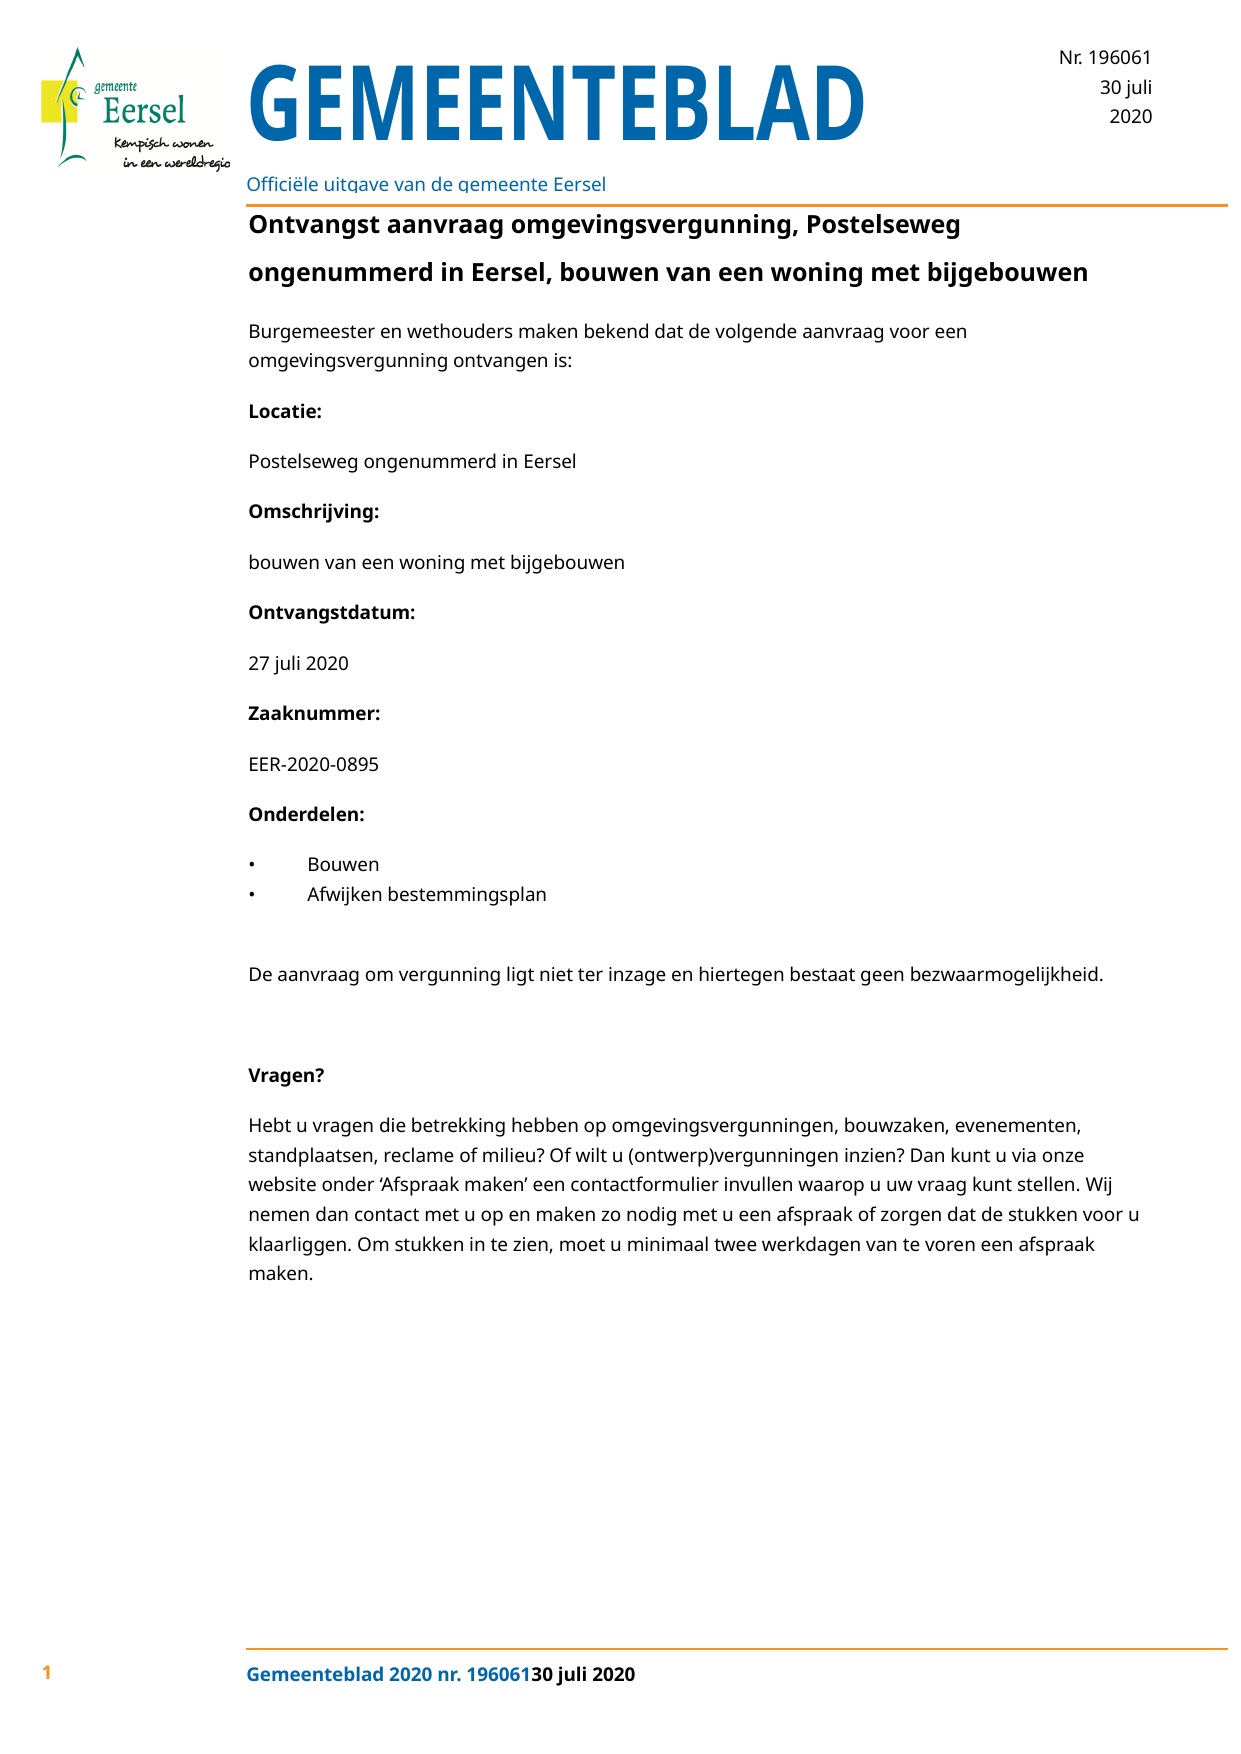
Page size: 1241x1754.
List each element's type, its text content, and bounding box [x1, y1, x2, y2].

text Postelseweg ongenummerd in Eersel [248, 448, 1152, 474]
text 27 juli 2020 [248, 650, 1152, 676]
text De aanvraag om vergunning ligt niet ter inzage en hiertegen bestaat geen bezwaarmogelijkheid. [248, 961, 1152, 987]
text Ontvangst aanvraag omgevingsvergunning, Postelseweg ongenummerd in Eersel, bouwen van een woning met bijgebouwen [248, 207, 1152, 288]
text Locatie: [248, 398, 1152, 424]
text Omschrijving: [248, 499, 1152, 524]
text EER-2020-0895 [248, 751, 1152, 777]
list Afwijken bestemmingsplan [248, 881, 1152, 907]
text Onderdelen: [248, 801, 1152, 827]
text Ontvangstdatum: [248, 599, 1152, 625]
text Zaaknummer: [248, 700, 1152, 726]
text bouwen van een woning met bijgebouwen [248, 549, 1152, 575]
picture [41, 47, 231, 172]
list Bouwen [248, 852, 1152, 877]
text Burgemeester en wethouders maken bekend dat de volgende aanvraag voor een omgevingsvergunning ontvangen is: [248, 318, 1152, 373]
text Vragen? [248, 1062, 1152, 1088]
text Hebt u vragen die betrekking hebben op omgevingsvergunningen, bouwzaken, evenementen, standplaatsen, reclame of milieu? Of wilt u (ontwerp)vergunningen inzien? Dan kunt u via onze website onder ‘Afspraak maken’ een contactformulier invullen waarop u uw vraag kunt stellen. Wij nemen dan contact met u op en maken zo nodig met u een afspraak of zorgen dat de stukken voor u klaarliggen. Om stukken in te zien, moet u minimaal twee werkdagen van te voren een afspraak maken. [248, 1112, 1152, 1286]
